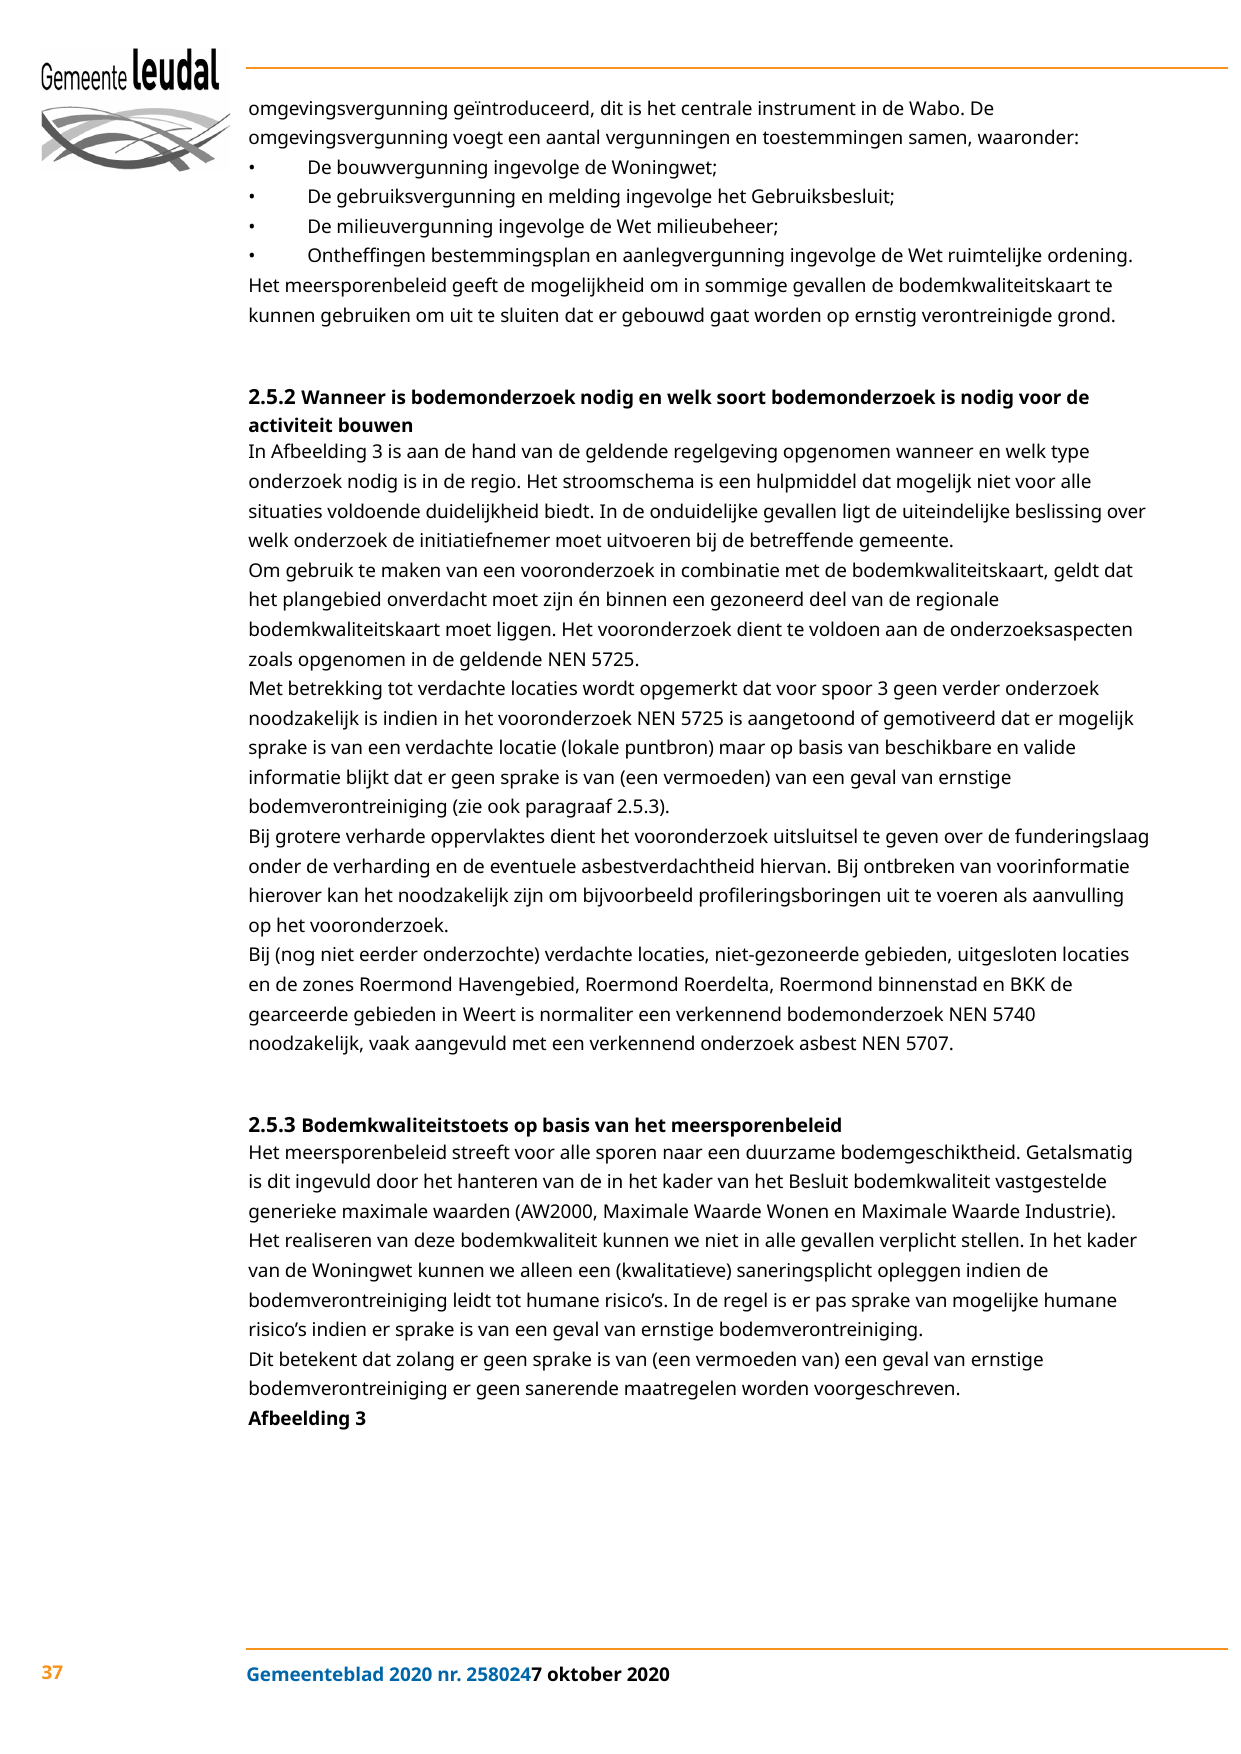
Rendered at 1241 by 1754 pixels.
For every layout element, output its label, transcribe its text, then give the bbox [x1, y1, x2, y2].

list Ontheffingen bestemmingsplan en aanlegvergunning ingevolge de Wet ruimtelijke ordening. [248, 243, 1152, 268]
list De gebruiksvergunning en melding ingevolge het Gebruiksbesluit; [248, 183, 1152, 209]
text 2.5.2 Wanneer is bodemonderzoek nodig en welk soort bodemonderzoek is nodig voor de activiteit bouwen [248, 382, 1152, 439]
text Met betrekking tot verdachte locaties wordt opgemerkt dat voor spoor 3 geen verder onderzoek noodzakelijk is indien in het vooronderzoek NEN 5725 is aangetoond of gemotiveerd dat er mogelijk sprake is van een verdachte locatie (lokale puntbron) maar op basis van beschikbare en valide informatie blijkt dat er geen sprake is van (een vermoeden) van een geval van ernstige bodemverontreiniging (zie ook paragraaf 2.5.3). [248, 675, 1152, 819]
text omgevingsvergunning geïntroduceerd, dit is het centrale instrument in de Wabo. De omgevingsvergunning voegt een aantal vergunningen en toestemmingen samen, waaronder: [248, 95, 1152, 150]
text Het meersporenbeleid streeft voor alle sporen naar een duurzame bodemgeschiktheid. Getalsmatig is dit ingevuld door het hanteren van de in het kader van het Besluit bodemkwaliteit vastgestelde generieke maximale waarden (AW2000, Maximale Waarde Wonen en Maximale Waarde Industrie). [248, 1139, 1152, 1224]
text Bij (nog niet eerder onderzochte) verdachte locaties, niet-gezoneerde gebieden, uitgesloten locaties en de zones Roermond Havengebied, Roermond Roerdelta, Roermond binnenstad en BKK de gearceerde gebieden in Weert is normaliter een verkennend bodemonderzoek NEN 5740 noodzakelijk, vaak aangevuld met een verkennend onderzoek asbest NEN 5707. [248, 942, 1152, 1056]
text Het meersporenbeleid geeft de mogelijkheid om in sommige gevallen de bodemkwaliteitskaart te kunnen gebruiken om uit te sluiten dat er gebouwd gaat worden op ernstig verontreinigde grond. [248, 272, 1152, 328]
text Afbeelding 3 [248, 1405, 1152, 1431]
text Het realiseren van deze bodemkwaliteit kunnen we niet in alle gevallen verplicht stellen. In het kader van de Woningwet kunnen we alleen een (kwalitatieve) saneringsplicht opleggen indien de bodemverontreiniging leidt tot humane risico’s. In de regel is er pas sprake van mogelijke humane risico’s indien er sprake is van een geval van ernstige bodemverontreiniging. [248, 1228, 1152, 1342]
list De milieuvergunning ingevolge de Wet milieubeheer; [248, 213, 1152, 239]
text Bij grotere verharde oppervlaktes dient het vooronderzoek uitsluitsel te geven over de funderingslaag onder de verharding en de eventuele asbestverdachtheid hiervan. Bij ontbreken van voorinformatie hierover kan het noodzakelijk zijn om bijvoorbeeld profileringsboringen uit te voeren als aanvulling op het vooronderzoek. [248, 823, 1152, 938]
text 2.5.3 Bodemkwaliteitstoets op basis van het meersporenbeleid [248, 1110, 1152, 1139]
text Dit betekent dat zolang er geen sprake is van (een vermoeden van) een geval van ernstige bodemverontreiniging er geen sanerende maatregelen worden voorgeschreven. [248, 1346, 1152, 1401]
list De bouwvergunning ingevolge de Woningwet; [248, 154, 1152, 180]
text Om gebruik te maken van een vooronderzoek in combinatie met de bodemkwaliteitskaart, geldt dat het plangebied onverdacht moet zijn én binnen een gezoneerd deel van de regionale bodemkwaliteitskaart moet liggen. Het vooronderzoek dient te voldoen aan de onderzoeksaspecten zoals opgenomen in de geldende NEN 5725. [248, 557, 1152, 672]
picture [41, 47, 231, 172]
text In Afbeelding 3 is aan de hand van de geldende regelgeving opgenomen wanneer en welk type onderzoek nodig is in de regio. Het stroomschema is een hulpmiddel dat mogelijk niet voor alle situaties voldoende duidelijkheid biedt. In de onduidelijke gevallen ligt de uiteindelijke beslissing over welk onderzoek de initiatiefnemer moet uitvoeren bij de betreffende gemeente. [248, 439, 1152, 553]
